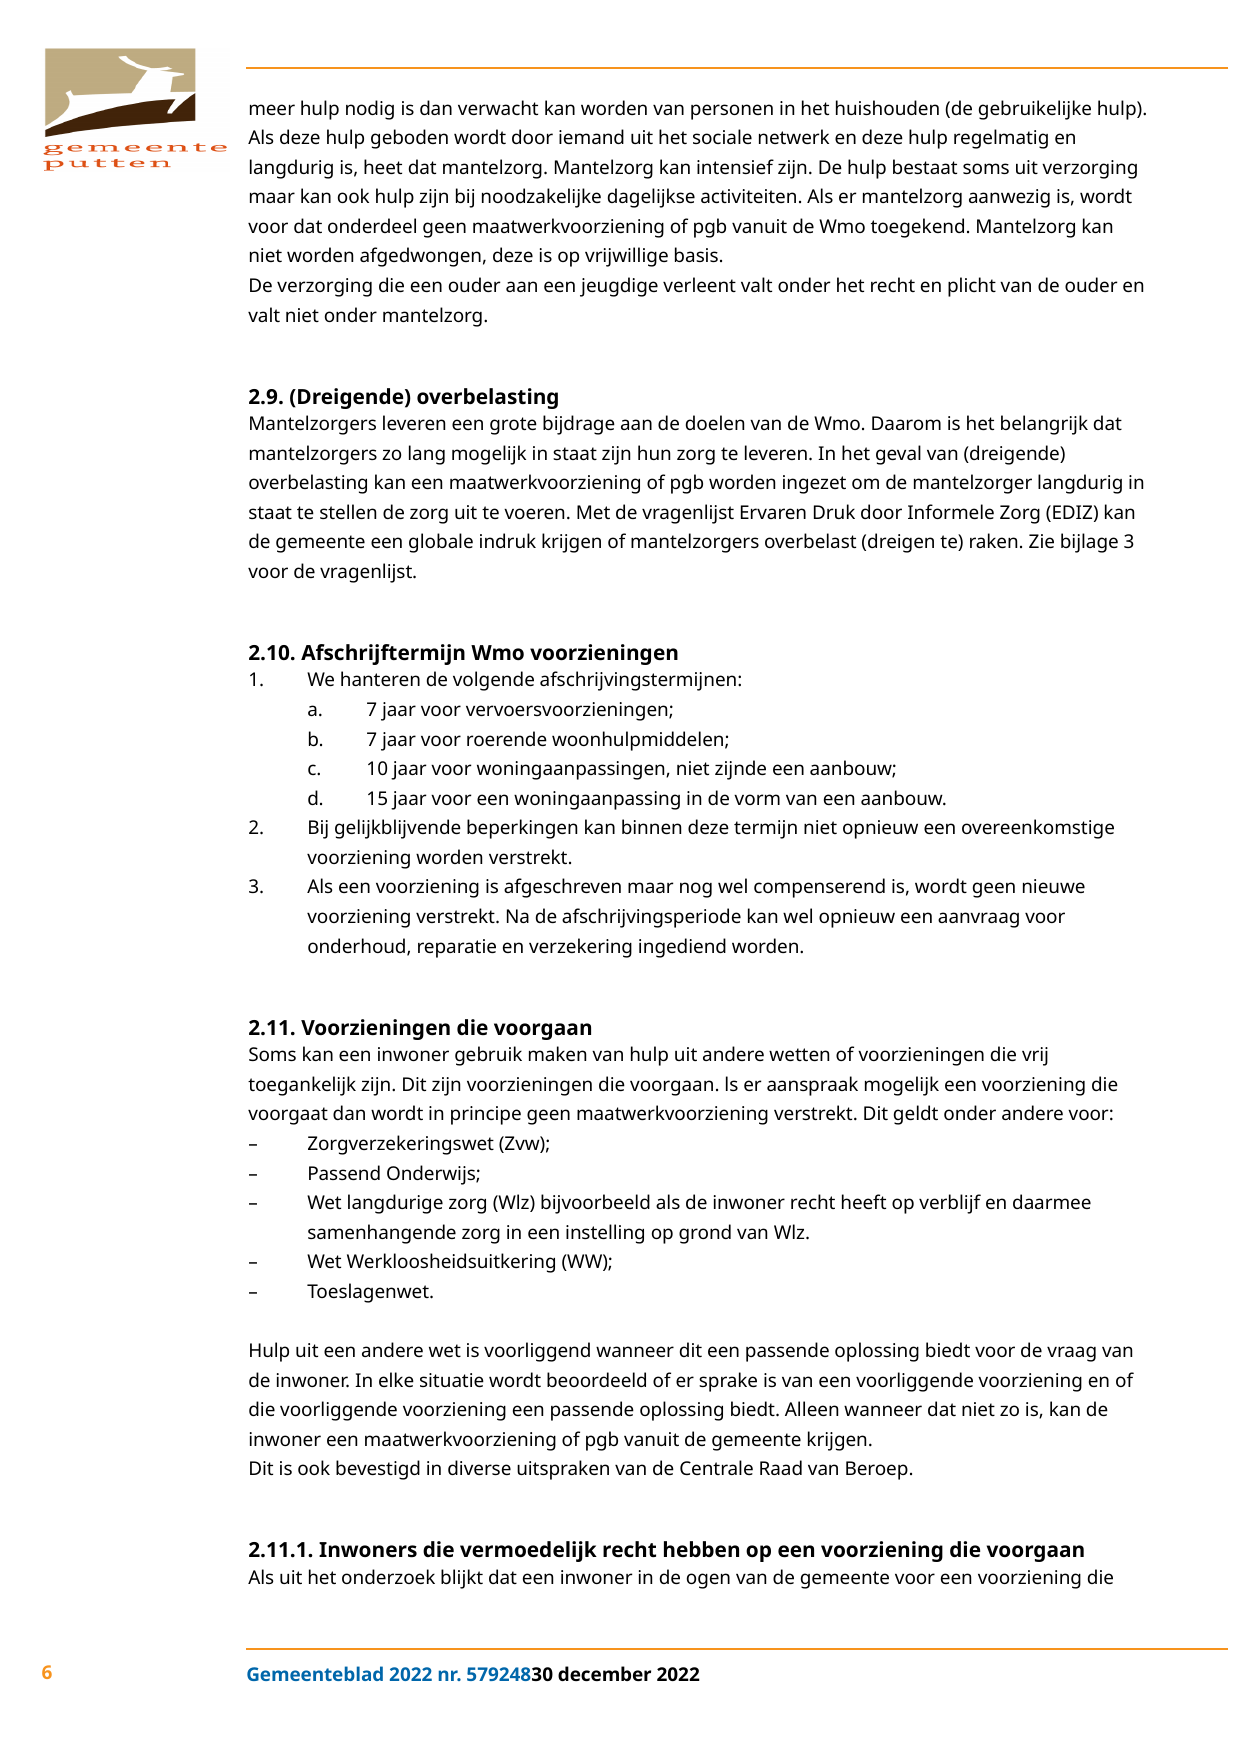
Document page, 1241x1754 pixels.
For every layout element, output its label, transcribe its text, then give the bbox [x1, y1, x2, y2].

list 15 jaar voor een woningaanpassing in de vorm van een aanbouw. [307, 785, 1152, 811]
list Bij gelijkblijvende beperkingen kan binnen deze termijn niet opnieuw een overeenkomstige voorziening worden verstrekt. [248, 814, 1152, 870]
list Als een voorziening is afgeschreven maar nog wel compenserend is, wordt geen nieuwe voorziening verstrekt. Na de afschrijvingsperiode kan wel opnieuw een aanvraag voor onderhoud, reparatie en verzekering ingediend worden. [248, 874, 1152, 959]
text Hulp uit een andere wet is voorliggend wanneer dit een passende oplossing biedt voor de vraag van de inwoner. In elke situatie wordt beoordeeld of er sprake is van een voorliggende voorziening en of die voorliggende voorziening een passende oplossing biedt. Alleen wanneer dat niet zo is, kan de inwoner een maatwerkvoorziening of pgb vanuit de gemeente krijgen. [248, 1337, 1152, 1452]
text De verzorging die een ouder aan een jeugdige verleent valt onder het recht en plicht van de ouder en valt niet onder mantelzorg. [248, 272, 1152, 328]
text 2.11. Voorzieningen die voorgaan [248, 1013, 1152, 1041]
text Soms kan een inwoner gebruik maken van hulp uit andere wetten of voorzieningen die vrij toegankelijk zijn. Dit zijn voorzieningen die voorgaan. ls er aanspraak mogelijk een voorziening die voorgaat dan wordt in principe geen maatwerkvoorziening verstrekt. Dit geldt onder andere voor: [248, 1041, 1152, 1126]
list We hanteren de volgende afschrijvingstermijnen: [248, 667, 1152, 692]
text Mantelzorgers leveren een grote bijdrage aan de doelen van de Wmo. Daarom is het belangrijk dat mantelzorgers zo lang mogelijk in staat zijn hun zorg te leveren. In het geval van (dreigende) overbelasting kan een maatwerkvoorziening of pgb worden ingezet om de mantelzorger langdurig in staat te stellen de zorg uit te voeren. Met de vragenlijst Ervaren Druk door Informele Zorg (EDIZ) kan de gemeente een globale indruk krijgen of mantelzorgers overbelast (dreigen te) raken. Zie bijlage 3 voor de vragenlijst. [248, 410, 1152, 584]
text Dit is ook bevestigd in diverse uitspraken van de Centrale Raad van Beroep. [248, 1456, 1152, 1481]
list Wet langdurige zorg (Wlz) bijvoorbeeld als de inwoner recht heeft op verblijf en daarmee samenhangende zorg in een instelling op grond van Wlz. [248, 1189, 1152, 1244]
list 7 jaar voor vervoersvoorzieningen; [307, 696, 1152, 722]
text 2.11.1. Inwoners die vermoedelijk recht hebben op een voorziening die voorgaan [248, 1536, 1152, 1564]
list 7 jaar voor roerende woonhulpmiddelen; [307, 726, 1152, 752]
list Toeslagenwet. [248, 1278, 1152, 1304]
list Passend Onderwijs; [248, 1160, 1152, 1185]
text 2.10. Afschrijftermijn Wmo voorzieningen [248, 638, 1152, 667]
text meer hulp nodig is dan verwacht kan worden van personen in het huishouden (de gebruikelijke hulp). Als deze hulp geboden wordt door iemand uit het sociale netwerk en deze hulp regelmatig en langdurig is, heet dat mantelzorg. Mantelzorg kan intensief zijn. De hulp bestaat soms uit verzorging maar kan ook hulp zijn bij noodzakelijke dagelijkse activiteiten. Als er mantelzorg aanwezig is, wordt voor dat onderdeel geen maatwerkvoorziening of pgb vanuit de Wmo toegekend. Mantelzorg kan niet worden afgedwongen, deze is op vrijwillige basis. [248, 95, 1152, 268]
text 2.9. (Dreigende) overbelasting [248, 382, 1152, 410]
list 10 jaar voor woningaanpassingen, niet zijnde een aanbouw; [307, 755, 1152, 781]
text Als uit het onderzoek blijkt dat een inwoner in de ogen van de gemeente voor een voorziening die [248, 1564, 1152, 1590]
list Wet Werkloosheidsuitkering (WW); [248, 1248, 1152, 1274]
picture [41, 47, 231, 172]
list Zorgverzekeringswet (Zvw); [248, 1130, 1152, 1156]
